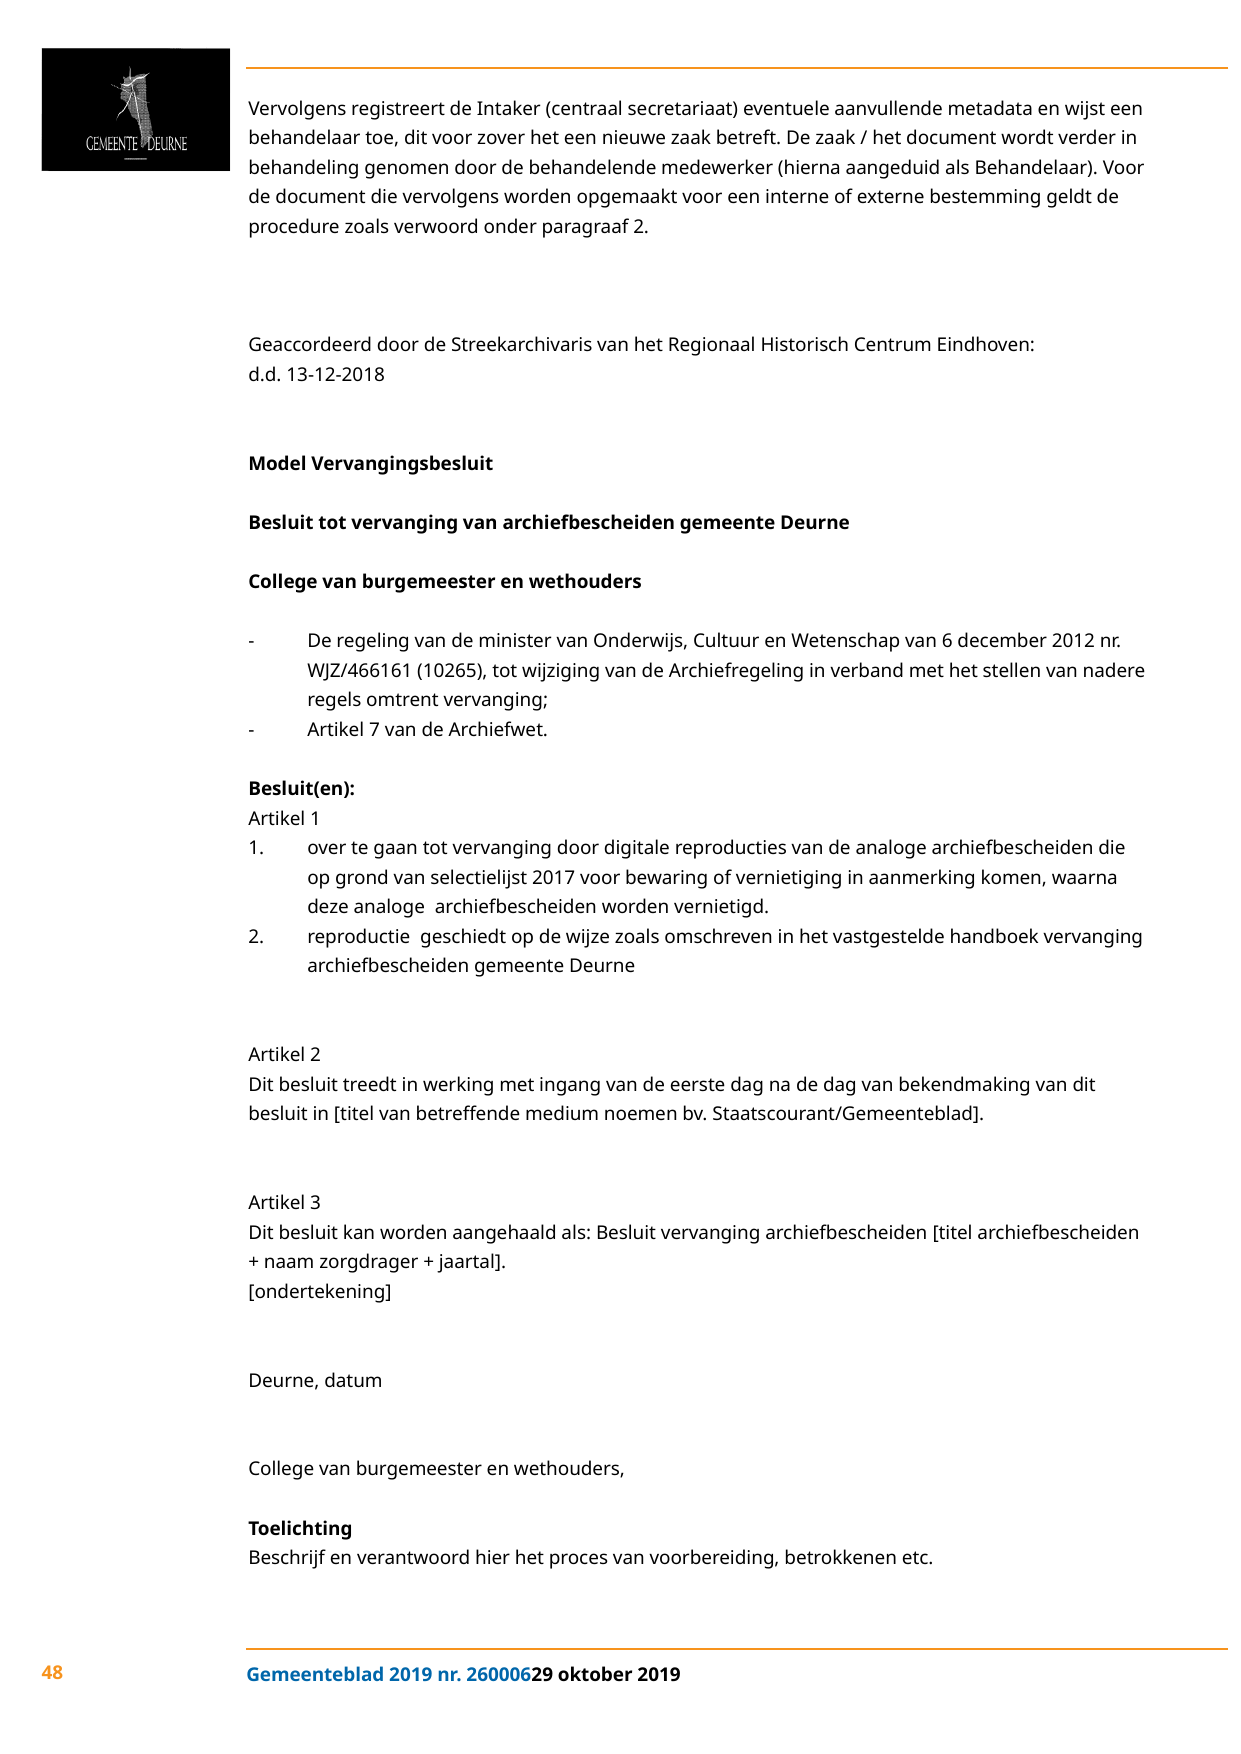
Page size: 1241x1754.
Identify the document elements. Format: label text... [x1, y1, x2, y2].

text Artikel 2 [248, 1041, 1152, 1067]
text Dit besluit treedt in werking met ingang van de eerste dag na de dag van bekendmaking van dit besluit in [titel van betreffende medium noemen bv. Staatscourant/Gemeenteblad]. [248, 1071, 1152, 1126]
text College van burgemeester en wethouders [248, 568, 1152, 594]
list De regeling van de minister van Onderwijs, Cultuur en Wetenschap van 6 december 2012 nr. WJZ/466161 (10265), tot wijziging van de Archiefregeling in verband met het stellen van nadere regels omtrent vervanging; [248, 627, 1152, 712]
list Artikel 7 van de Archiefwet. [248, 716, 1152, 742]
text Dit besluit kan worden aangehaald als: Besluit vervanging archiefbescheiden [titel archiefbescheiden + naam zorgdrager + jaartal]. [248, 1219, 1152, 1274]
text Geaccordeerd door de Streekarchivaris van het Regionaal Historisch Centrum Eindhoven: [248, 331, 1152, 357]
text Model Vervangingsbesluit [248, 450, 1152, 476]
text [ondertekening] [248, 1278, 1152, 1304]
picture [41, 47, 231, 172]
text d.d. 13-12-2018 [248, 361, 1152, 387]
text Toelichting [248, 1515, 1152, 1541]
text Artikel 1 [248, 805, 1152, 831]
list over te gaan tot vervanging door digitale reproducties van de analoge archiefbescheiden die op grond van selectielijst 2017 voor bewaring of vernietiging in aanmerking komen, waarna deze analoge archiefbescheiden worden vernietigd. [248, 834, 1152, 919]
text College van burgemeester en wethouders, [248, 1456, 1152, 1481]
text Deurne, datum [248, 1367, 1152, 1393]
text Beschrijf en verantwoord hier het proces van voorbereiding, betrokkenen etc. [248, 1544, 1152, 1570]
text Besluit(en): [248, 775, 1152, 801]
text Artikel 3 [248, 1189, 1152, 1215]
list reproductie geschiedt op de wijze zoals omschreven in het vastgestelde handboek vervanging archiefbescheiden gemeente Deurne [248, 923, 1152, 978]
text Besluit tot vervanging van archiefbescheiden gemeente Deurne [248, 509, 1152, 535]
text Vervolgens registreert de Intaker (centraal secretariaat) eventuele aanvullende metadata en wijst een behandelaar toe, dit voor zover het een nieuwe zaak betreft. De zaak / het document wordt verder in behandeling genomen door de behandelende medewerker (hierna aangeduid als Behandelaar). Voor de document die vervolgens worden opgemaakt voor een interne of externe bestemming geldt de procedure zoals verwoord onder paragraaf 2. [248, 95, 1152, 239]
